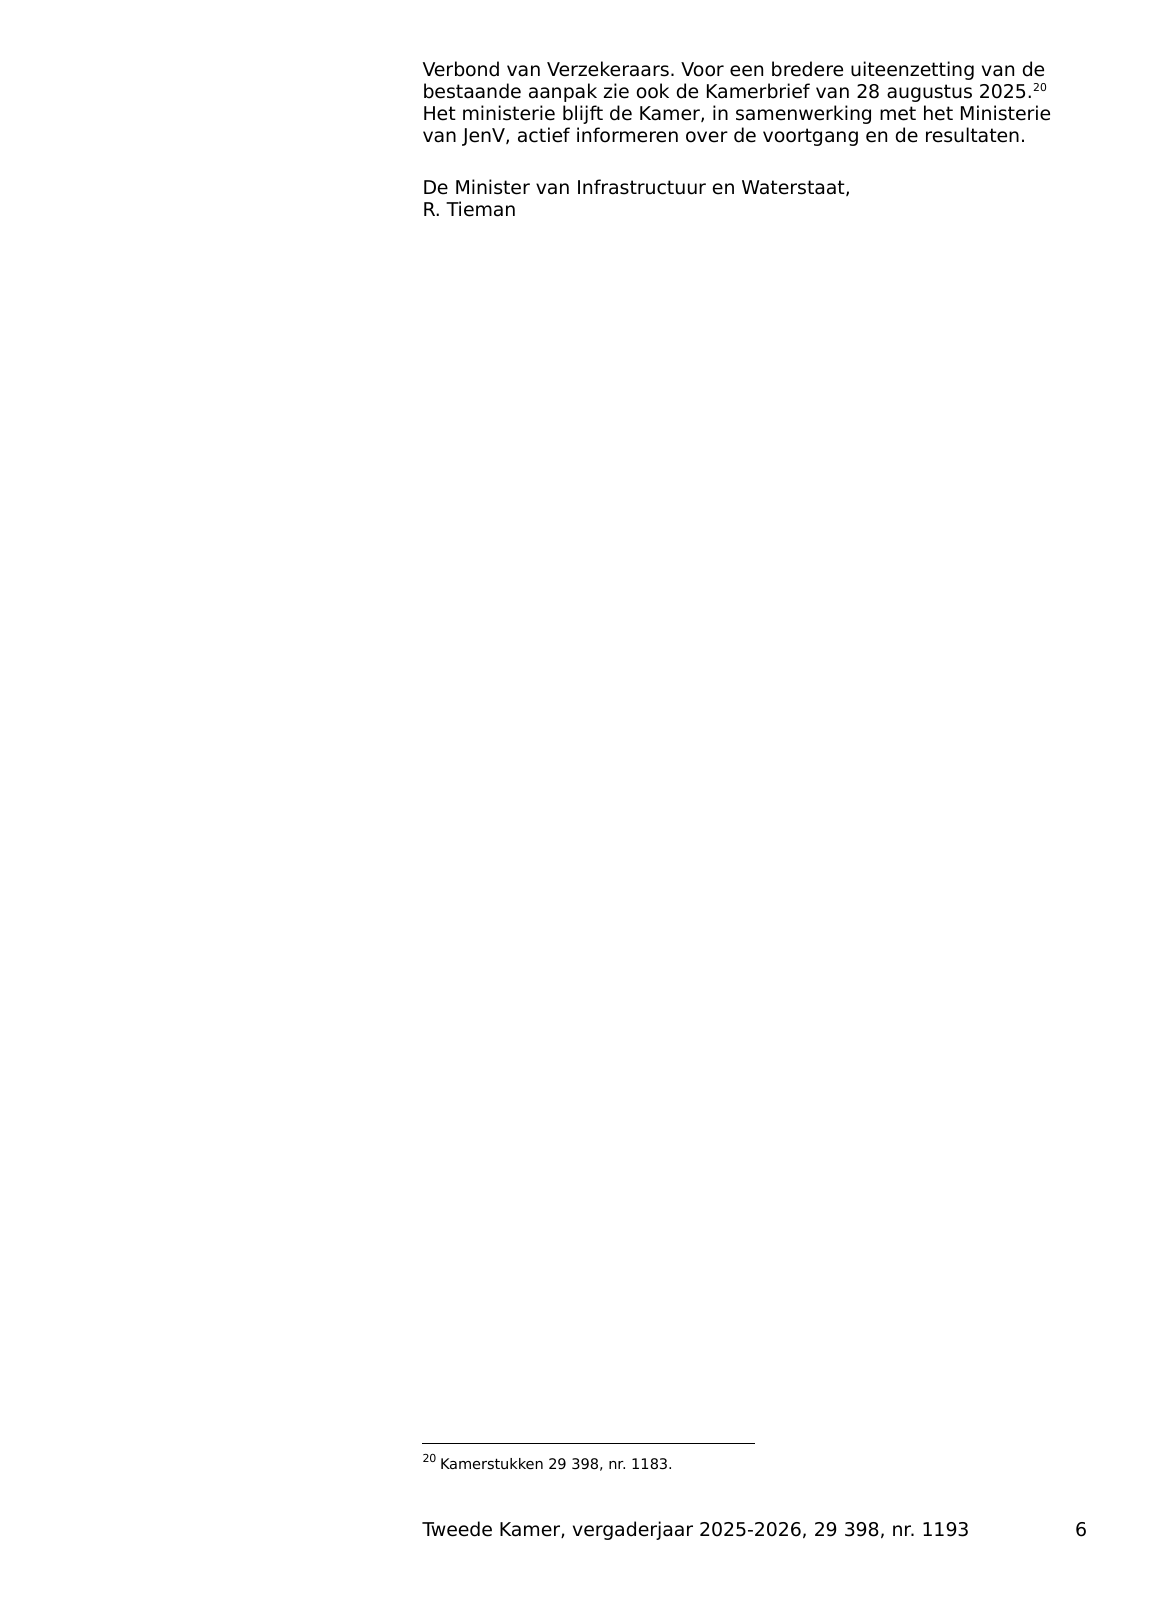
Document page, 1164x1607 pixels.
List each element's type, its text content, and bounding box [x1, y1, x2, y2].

text De Minister van Infrastructuur en Waterstaat, R. Tieman [422, 177, 1087, 221]
text Verbond van Verzekeraars. Voor een bredere uiteenzetting van de bestaande aanpak zie ook de Kamerbrief van 28 augustus 2025. Het ministerie blijft de Kamer, in samenwerking met het Ministerie van JenV, actief informeren over de voortgang en de resultaten. [422, 59, 1087, 147]
text Kamerstukken 29 398, nr. 1183. [422, 1452, 1087, 1474]
